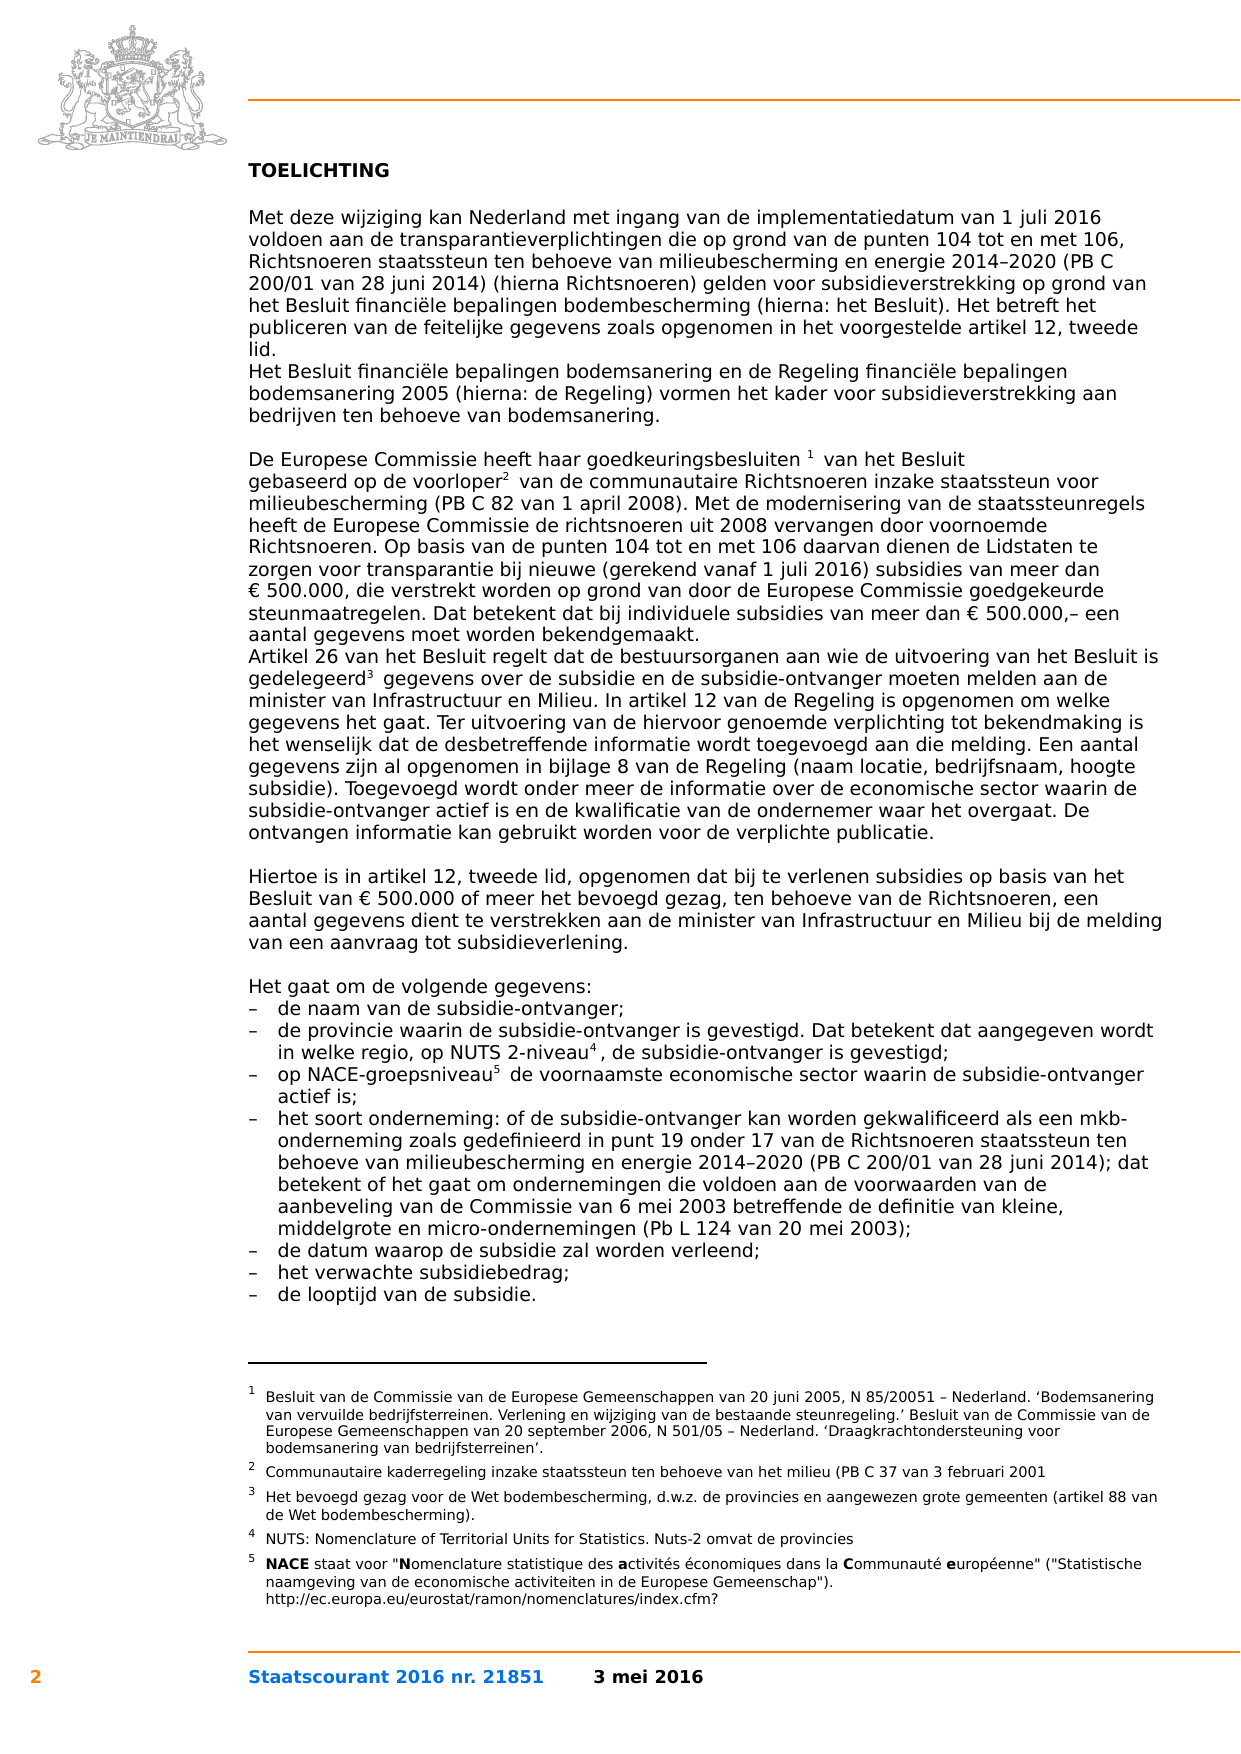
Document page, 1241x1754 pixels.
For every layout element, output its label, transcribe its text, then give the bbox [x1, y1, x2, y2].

text – de provincie waarin de subsidie-ontvanger is gevestigd. Dat betekent dat aangegeven wordt in welke regio, op NUTS 2-niveau, de subsidie-ontvanger is gevestigd; [248, 1020, 1163, 1064]
text Het bevoegd gezag voor de Wet bodembescherming, d.w.z. de provincies en aangewezen grote gemeenten (artikel 88 van de Wet bodembescherming). [248, 1485, 1163, 1524]
text – het soort onderneming: of de subsidie-ontvanger kan worden gekwalificeerd als een mkb- onderneming zoals gedefinieerd in punt 19 onder 17 van de Richtsnoeren staatssteun ten behoeve van milieubescherming en energie 2014–2020 (PB C 200/01 van 28 juni 2014); dat betekent of het gaat om ondernemingen die voldoen aan de voorwaarden van de aanbeveling van de Commissie van 6 mei 2003 betreffende de definitie van kleine, middelgrote en micro-ondernemingen (Pb L 124 van 20 mei 2003); [248, 1108, 1163, 1239]
text Het gaat om de volgende gegevens: [248, 976, 1163, 998]
text Met deze wijziging kan Nederland met ingang van de implementatiedatum van 1 juli 2016 voldoen aan de transparantieverplichtingen die op grond van de punten 104 tot en met 106, Richtsnoeren staatssteun ten behoeve van milieubescherming en energie 2014–2020 (PB C 200/01 van 28 juni 2014) (hierna Richtsnoeren) gelden voor subsidieverstrekking op grond van het Besluit financiële bepalingen bodembescherming (hierna: het Besluit). Het betreft het publiceren van de feitelijke gegevens zoals opgenomen in het voorgestelde artikel 12, tweede lid. [248, 207, 1163, 361]
text Hiertoe is in artikel 12, tweede lid, opgenomen dat bij te verlenen subsidies op basis van het Besluit van € 500.000 of meer het bevoegd gezag, ten behoeve van de Richtsnoeren, een aantal gegevens dient te verstrekken aan de minister van Infrastructuur en Milieu bij de melding van een aanvraag tot subsidieverlening. [248, 866, 1163, 954]
text NACE staat voor "Nomenclature statistique des activités économiques dans la Communauté européenne" ("Statistische naamgeving van de economische activiteiten in de Europese Gemeenschap"). http://ec.europa.eu/eurostat/ramon/nomenclatures/index.cfm? [248, 1552, 1163, 1608]
text NUTS: Nomenclature of Territorial Units for Statistics. Nuts-2 omvat de provincies [248, 1527, 1163, 1549]
text – op NACE-groepsniveau de voornaamste economische sector waarin de subsidie-ontvanger actief is; [248, 1064, 1163, 1108]
text Het Besluit financiële bepalingen bodemsanering en de Regeling financiële bepalingen bodemsanering 2005 (hierna: de Regeling) vormen het kader voor subsidieverstrekking aan bedrijven ten behoeve van bodemsanering. [248, 361, 1163, 427]
text gebaseerd op de voorloper van de communautaire Richtsnoeren inzake staatssteun voor milieubescherming (PB C 82 van 1 april 2008). Met de modernisering van de staatssteunregels heeft de Europese Commissie de richtsnoeren uit 2008 vervangen door voornoemde Richtsnoeren. Op basis van de punten 104 tot en met 106 daarvan dienen de Lidstaten te zorgen voor transparantie bij nieuwe (gerekend vanaf 1 juli 2016) subsidies van meer dan € 500.000, die verstrekt worden op grond van door de Europese Commissie goedgekeurde steunmaatregelen. Dat betekent dat bij individuele subsidies van meer dan € 500.000,– een aantal gegevens moet worden bekendgemaakt. [248, 471, 1163, 646]
text Artikel 26 van het Besluit regelt dat de bestuursorganen aan wie de uitvoering van het Besluit is gedelegeerd gegevens over de subsidie en de subsidie-ontvanger moeten melden aan de minister van Infrastructuur en Milieu. In artikel 12 van de Regeling is opgenomen om welke gegevens het gaat. Ter uitvoering van de hiervoor genoemde verplichting tot bekendmaking is het wenselijk dat de desbetreffende informatie wordt toegevoegd aan die melding. Een aantal gegevens zijn al opgenomen in bijlage 8 van de Regeling (naam locatie, bedrijfsnaam, hoogte subsidie). Toegevoegd wordt onder meer de informatie over de economische sector waarin de subsidie-ontvanger actief is en de kwalificatie van de ondernemer waar het overgaat. De ontvangen informatie kan gebruikt worden voor de verplichte publicatie. [248, 646, 1163, 844]
text De Europese Commissie heeft haar goedkeuringsbesluiten van het Besluit [248, 448, 1163, 471]
text – de looptijd van de subsidie. [248, 1283, 1163, 1306]
text – het verwachte subsidiebedrag; [248, 1262, 1163, 1283]
text Besluit van de Commissie van de Europese Gemeenschappen van 20 juni 2005, N 85/20051 – Nederland. ‘Bodemsanering van vervuilde bedrijfsterreinen. Verlening en wijziging van de bestaande steunregeling.’ Besluit van de Commissie van de Europese Gemeenschappen van 20 september 2006, N 501/05 – Nederland. ‘Draagkrachtondersteuning voor bodemsanering van bedrijfsterreinen’. [248, 1384, 1163, 1457]
subtitle TOELICHTING [248, 160, 1163, 182]
text Communautaire kaderregeling inzake staatssteun ten behoeve van het milieu (PB C 37 van 3 februari 2001 [248, 1460, 1163, 1482]
picture [38, 25, 227, 150]
text – de naam van de subsidie-ontvanger; [248, 998, 1163, 1020]
text – de datum waarop de subsidie zal worden verleend; [248, 1239, 1163, 1262]
